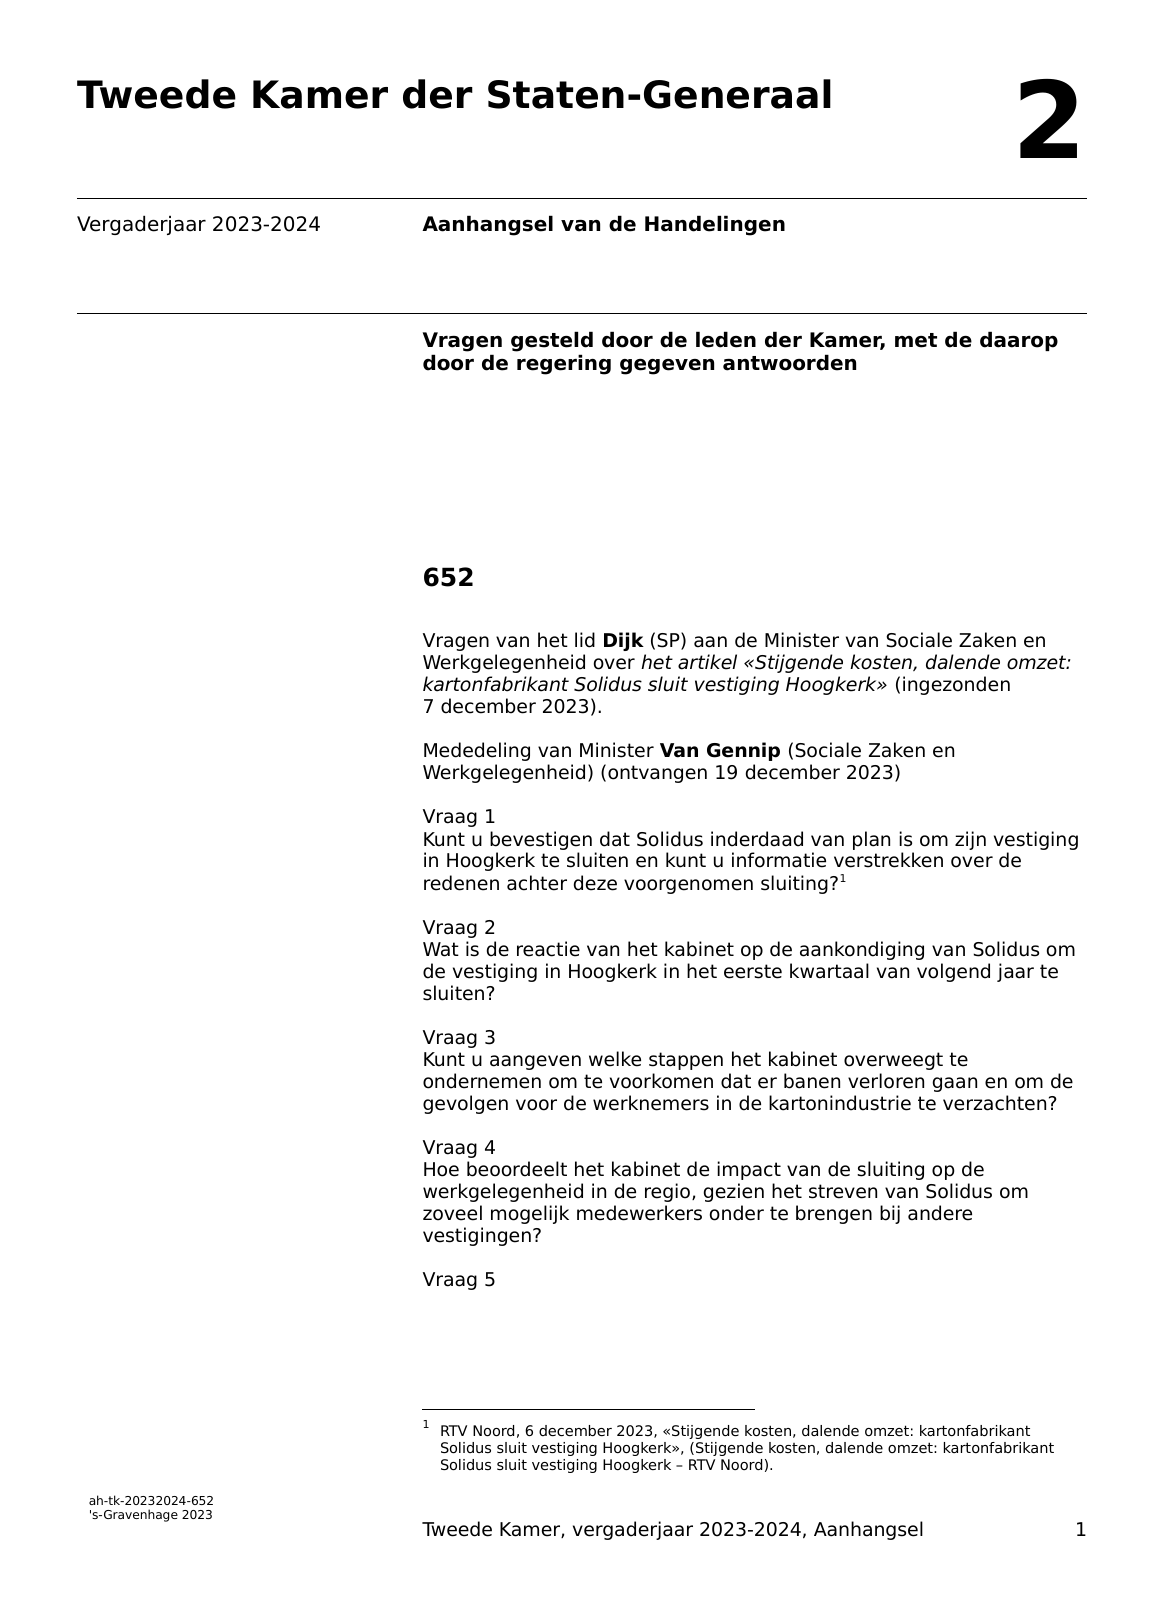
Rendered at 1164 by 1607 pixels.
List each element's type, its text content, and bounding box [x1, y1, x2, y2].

text Vraag 2 [422, 917, 1087, 938]
text 652 [422, 563, 1087, 592]
text ah-tk-20232024-652 [88, 1494, 323, 1508]
text 's-Gravenhage 2023 [88, 1508, 323, 1522]
text Vragen van het lid Dijk (SP) aan de Minister van Sociale Zaken en Werkgelegenheid over het artikel «Stijgende kosten, dalende omzet: kartonfabrikant Solidus sluit vestiging Hoogkerk» (ingezonden 7 december 2023). [422, 630, 1087, 718]
text Kunt u aangeven welke stappen het kabinet overweegt te ondernemen om te voorkomen dat er banen verloren gaan en om de gevolgen voor de werknemers in de kartonindustrie te verzachten? [422, 1049, 1087, 1114]
table_cell Vergaderjaar 2023-2024 [77, 199, 422, 313]
text Vraag 5 [422, 1269, 1087, 1291]
table_header Tweede Kamer der Staten-Generaal [77, 59, 886, 198]
text Wat is de reactie van het kabinet op de aankondiging van Solidus om de vestiging in Hoogkerk in het eerste kwartaal van volgend jaar te sluiten? [422, 938, 1087, 1004]
text Vraag 1 [422, 806, 1087, 828]
table_cell Vragen gesteld door de leden der Kamer, met de daarop door de regering gegeven antwoorden [422, 314, 1087, 375]
text RTV Noord, 6 december 2023, «Stijgende kosten, dalende omzet: kartonfabrikant Solidus sluit vestiging Hoogkerk», (Stijgende kosten, dalende omzet: kartonfabrikant Solidus sluit vestiging Hoogkerk – RTV Noord). [422, 1418, 1087, 1474]
text Vraag 3 [422, 1027, 1087, 1049]
text Hoe beoordeelt het kabinet de impact van de sluiting op de werkgelegenheid in de regio, gezien het streven van Solidus om zoveel mogelijk medewerkers onder te brengen bij andere vestigingen? [422, 1159, 1087, 1247]
text Mededeling van Minister Van Gennip (Sociale Zaken en Werkgelegenheid) (ontvangen 19 december 2023) [422, 740, 1087, 784]
text Vraag 4 [422, 1137, 1087, 1159]
text Kunt u bevestigen dat Solidus inderdaad van plan is om zijn vestiging in Hoogkerk te sluiten en kunt u informatie verstrekken over de redenen achter deze voorgenomen sluiting? [422, 828, 1087, 894]
table_cell [77, 314, 422, 375]
table_header 2 [886, 59, 1087, 198]
table_cell Aanhangsel van de Handelingen [422, 199, 1087, 313]
